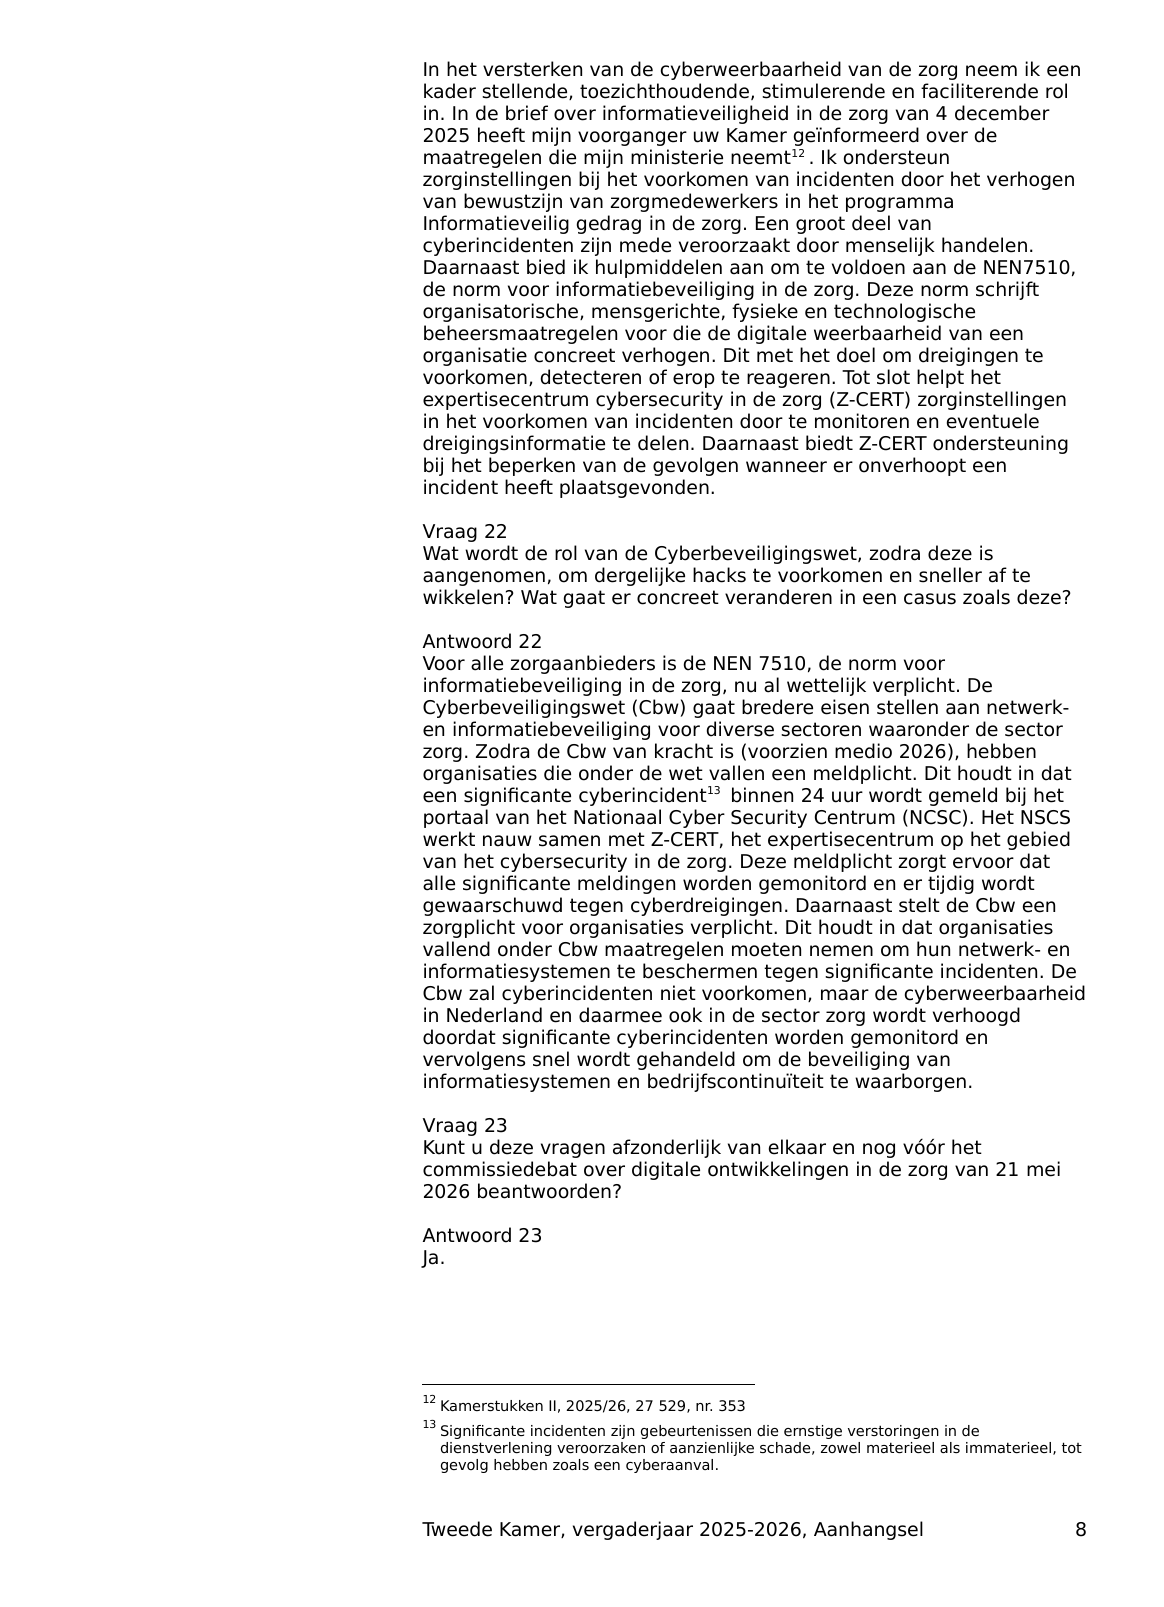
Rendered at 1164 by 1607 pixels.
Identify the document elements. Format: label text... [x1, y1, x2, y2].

text Significante incidenten zijn gebeurtenissen die ernstige verstoringen in de dienstverlening veroorzaken of aanzienlijke schade, zowel materieel als immaterieel, tot gevolg hebben zoals een cyberaanval. [422, 1418, 1087, 1474]
text Kamerstukken II, 2025/26, 27 529, nr. 353 [422, 1393, 1087, 1416]
text Antwoord 22 [422, 631, 1087, 653]
text Antwoord 23 [422, 1225, 1087, 1247]
text In het versterken van de cyberweerbaarheid van de zorg neem ik een kader stellende, toezichthoudende, stimulerende en faciliterende rol in. In de brief over informatieveiligheid in de zorg van 4 december 2025 heeft mijn voorganger uw Kamer geïnformeerd over de maatregelen die mijn ministerie neemt. Ik ondersteun zorginstellingen bij het voorkomen van incidenten door het verhogen van bewustzijn van zorgmedewerkers in het programma Informatieveilig gedrag in de zorg. Een groot deel van cyberincidenten zijn mede veroorzaakt door menselijk handelen. Daarnaast bied ik hulpmiddelen aan om te voldoen aan de NEN7510, de norm voor informatiebeveiliging in de zorg. Deze norm schrijft organisatorische, mensgerichte, fysieke en technologische beheersmaatregelen voor die de digitale weerbaarheid van een organisatie concreet verhogen. Dit met het doel om dreigingen te voorkomen, detecteren of erop te reageren. Tot slot helpt het expertisecentrum cybersecurity in de zorg (Z-CERT) zorginstellingen in het voorkomen van incidenten door te monitoren en eventuele dreigingsinformatie te delen. Daarnaast biedt Z-CERT ondersteuning bij het beperken van de gevolgen wanneer er onverhoopt een incident heeft plaatsgevonden. [422, 59, 1087, 499]
text Voor alle zorgaanbieders is de NEN 7510, de norm voor informatiebeveiliging in de zorg, nu al wettelijk verplicht. De Cyberbeveiligingswet (Cbw) gaat bredere eisen stellen aan netwerk- en informatiebeveiliging voor diverse sectoren waaronder de sector zorg. Zodra de Cbw van kracht is (voorzien medio 2026), hebben organisaties die onder de wet vallen een meldplicht. Dit houdt in dat een significante cyberincident binnen 24 uur wordt gemeld bij het portaal van het Nationaal Cyber Security Centrum (NCSC). Het NSCS werkt nauw samen met Z-CERT, het expertisecentrum op het gebied van het cybersecurity in de zorg. Deze meldplicht zorgt ervoor dat alle significante meldingen worden gemonitord en er tijdig wordt gewaarschuwd tegen cyberdreigingen. Daarnaast stelt de Cbw een zorgplicht voor organisaties verplicht. Dit houdt in dat organisaties vallend onder Cbw maatregelen moeten nemen om hun netwerk- en informatiesystemen te beschermen tegen significante incidenten. De Cbw zal cyberincidenten niet voorkomen, maar de cyberweerbaarheid in Nederland en daarmee ook in de sector zorg wordt verhoogd doordat significante cyberincidenten worden gemonitord en vervolgens snel wordt gehandeld om de beveiliging van informatiesystemen en bedrijfscontinuïteit te waarborgen. [422, 653, 1087, 1092]
text Wat wordt de rol van de Cyberbeveiligingswet, zodra deze is aangenomen, om dergelijke hacks te voorkomen en sneller af te wikkelen? Wat gaat er concreet veranderen in een casus zoals deze? [422, 543, 1087, 609]
text Vraag 22 [422, 521, 1087, 543]
text Kunt u deze vragen afzonderlijk van elkaar en nog vóór het commissiedebat over digitale ontwikkelingen in de zorg van 21 mei 2026 beantwoorden? [422, 1137, 1087, 1203]
text Ja. [422, 1247, 1087, 1269]
text Vraag 23 [422, 1115, 1087, 1137]
